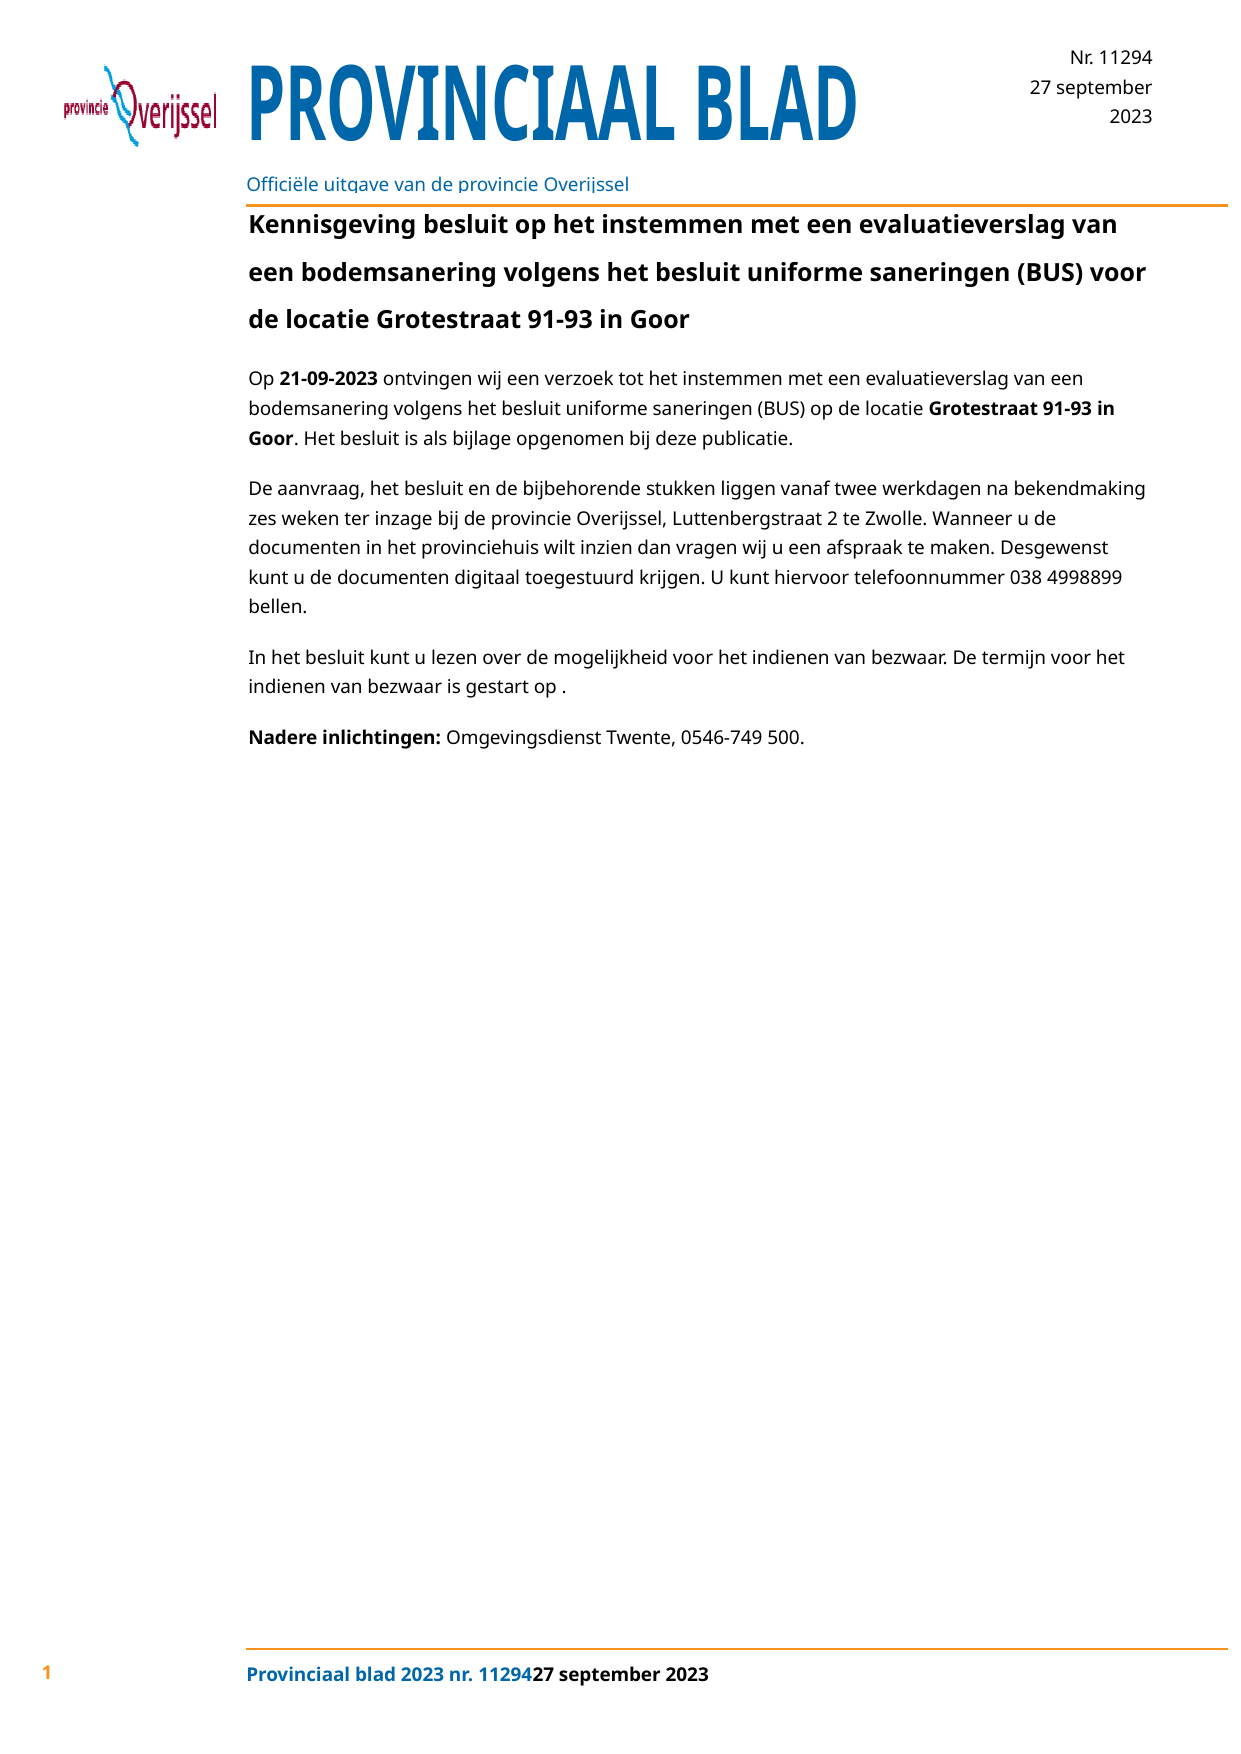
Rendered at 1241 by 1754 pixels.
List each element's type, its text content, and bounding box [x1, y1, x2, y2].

text In het besluit kunt u lezen over de mogelijkheid voor het indienen van bezwaar. De termijn voor het indienen van bezwaar is gestart op . [248, 644, 1152, 699]
text De aanvraag, het besluit en de bijbehorende stukken liggen vanaf twee werkdagen na bekendmaking zes weken ter inzage bij de provincie Overijssel, Luttenbergstraat 2 te Zwolle. Wanneer u de documenten in het provinciehuis wilt inzien dan vragen wij u een afspraak te maken. Desgewenst kunt u de documenten digitaal toegestuurd krijgen. U kunt hiervoor telefoonnummer 038 4998899 bellen. [248, 475, 1152, 619]
text Kennisgeving besluit op het instemmen met een evaluatieverslag van een bodemsanering volgens het besluit uniforme saneringen (BUS) voor de locatie Grotestraat 91-93 in Goor [248, 207, 1152, 336]
text Op 21-09-2023 ontvingen wij een verzoek tot het instemmen met een evaluatieverslag van een bodemsanering volgens het besluit uniforme saneringen (BUS) op de locatie Grotestraat 91-93 in Goor. Het besluit is als bijlage opgenomen bij deze publicatie. [248, 366, 1152, 450]
picture [41, 47, 231, 172]
text Nadere inlichtingen: Omgevingsdienst Twente, 0546-749 500. [248, 724, 1152, 749]
